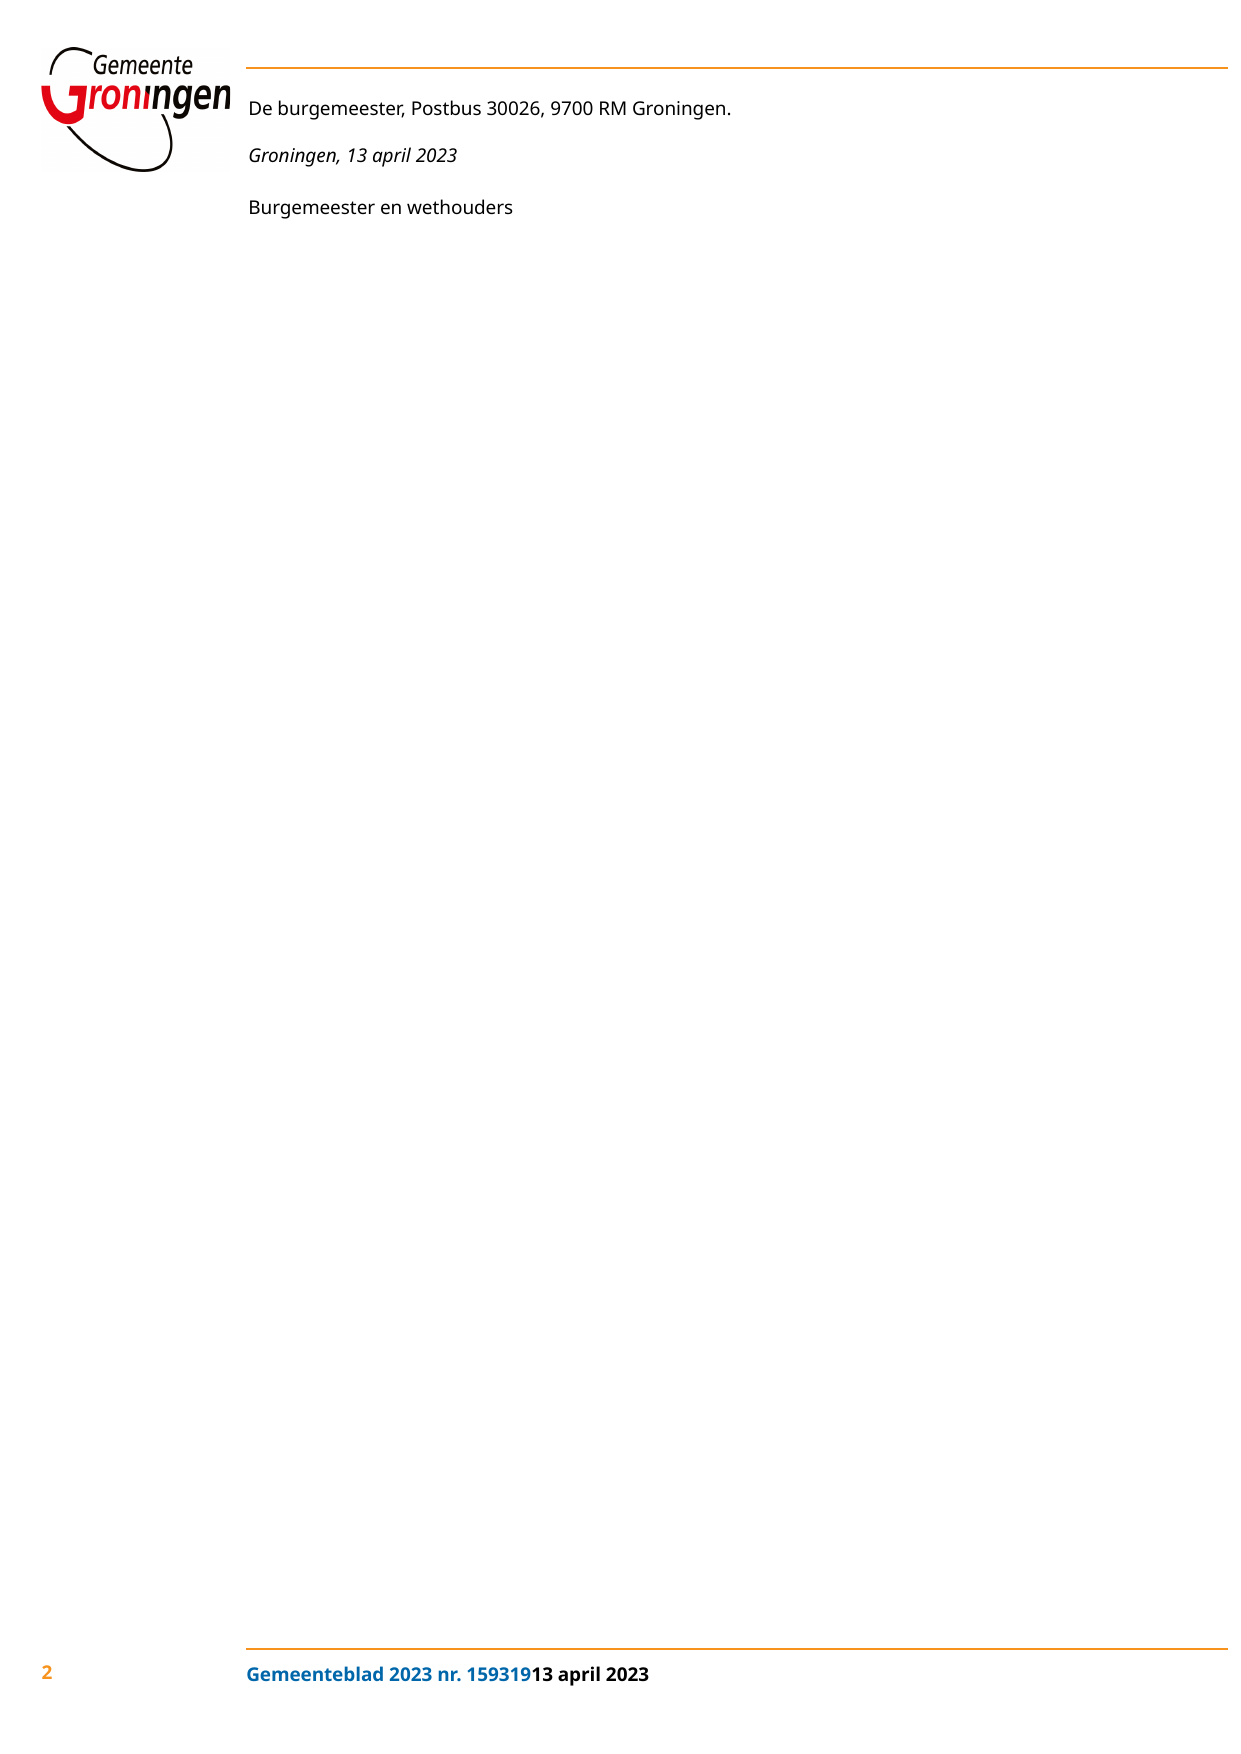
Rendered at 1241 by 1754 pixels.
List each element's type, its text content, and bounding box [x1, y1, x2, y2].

text Groningen, 13 april 2023 [248, 143, 1152, 168]
text De burgemeester, Postbus 30026, 9700 RM Groningen. [248, 95, 1152, 121]
text Burgemeester en wethouders [248, 194, 1152, 220]
picture [41, 47, 231, 172]
